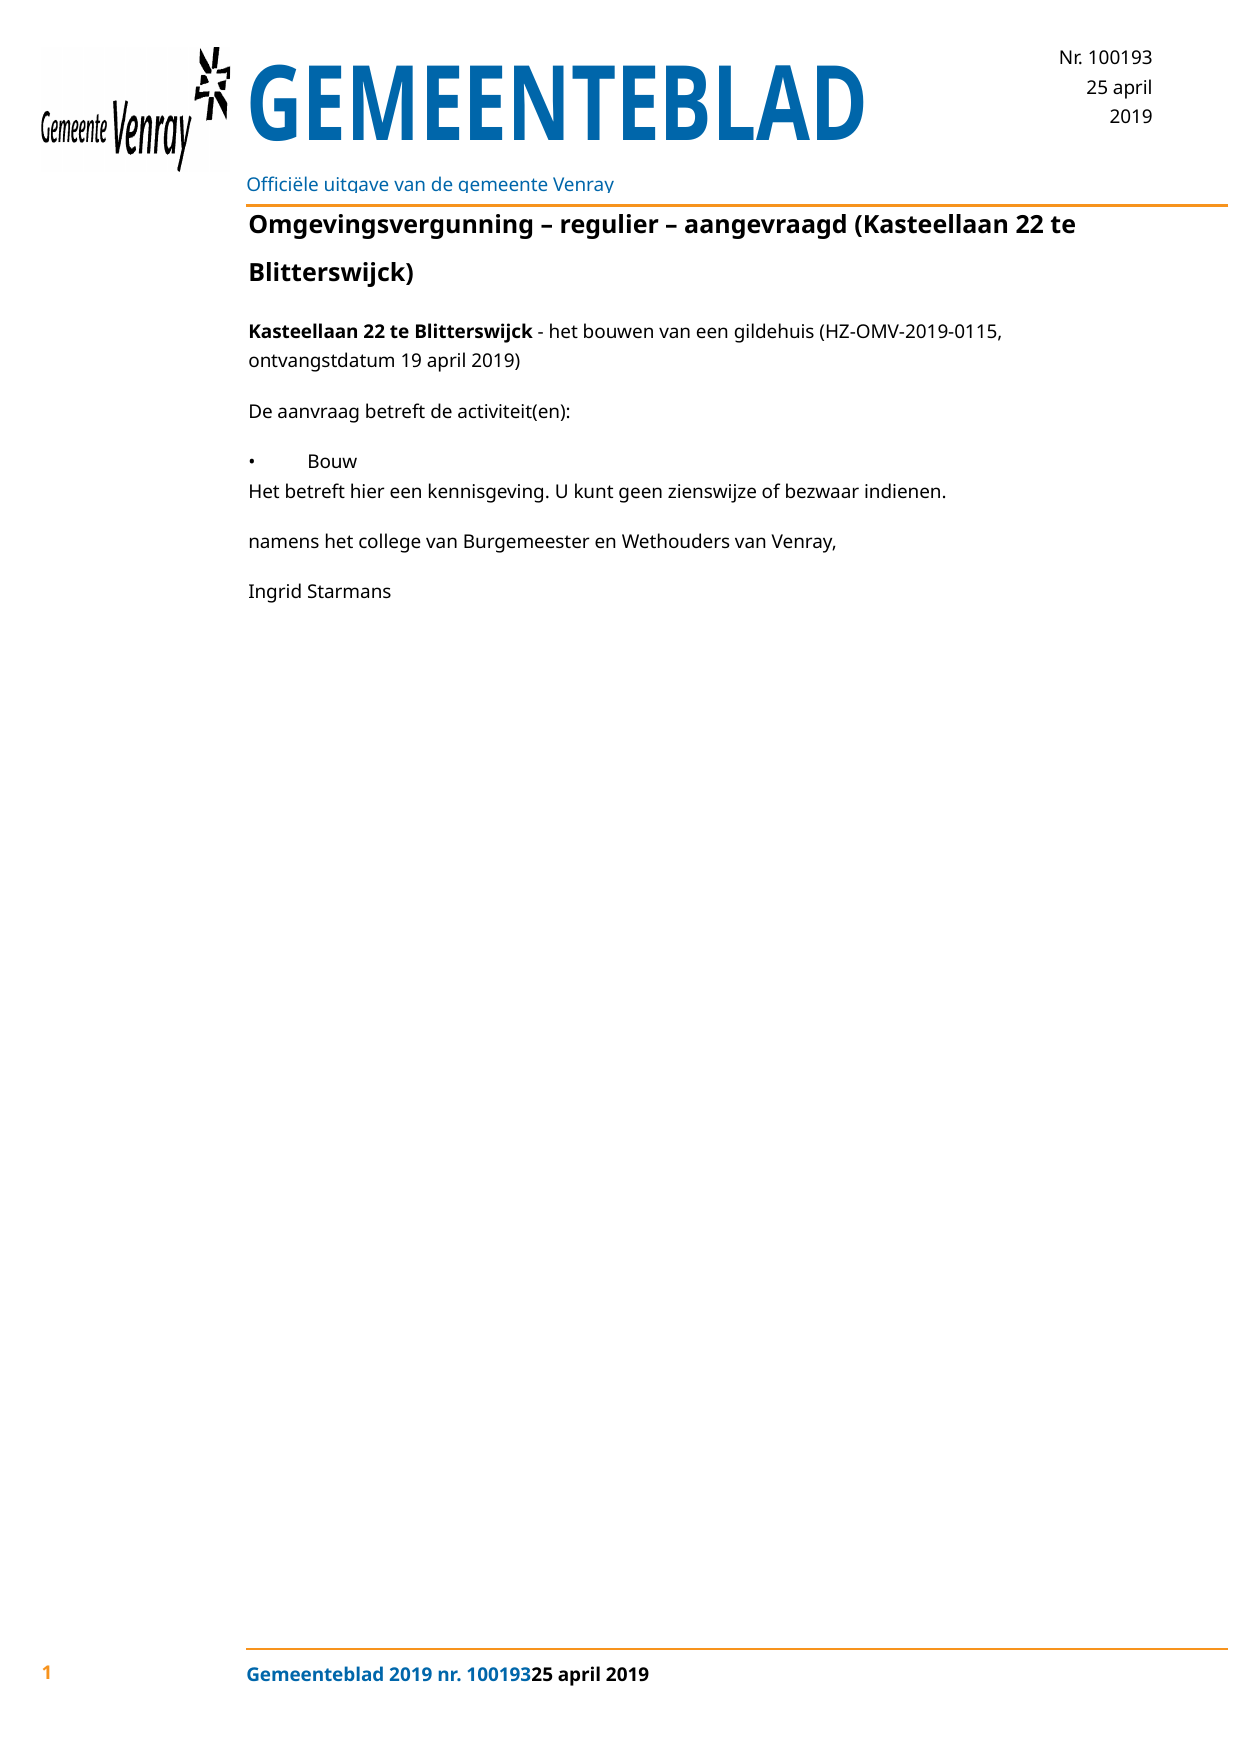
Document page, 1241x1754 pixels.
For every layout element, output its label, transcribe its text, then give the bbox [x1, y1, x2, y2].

text Ingrid Starmans [248, 579, 1152, 604]
text namens het college van Burgemeester en Wethouders van Venray, [248, 528, 1152, 554]
text Het betreft hier een kennisgeving. U kunt geen zienswijze of bezwaar indienen. [248, 478, 1152, 504]
text De aanvraag betreft de activiteit(en): [248, 398, 1152, 424]
picture [41, 47, 231, 172]
text Omgevingsvergunning – regulier – aangevraagd (Kasteellaan 22 te Blitterswijck) [248, 207, 1152, 288]
text Kasteellaan 22 te Blitterswijck - het bouwen van een gildehuis (HZ-OMV-2019-0115, ontvangstdatum 19 april 2019) [248, 318, 1152, 373]
list Bouw [248, 448, 1152, 474]
